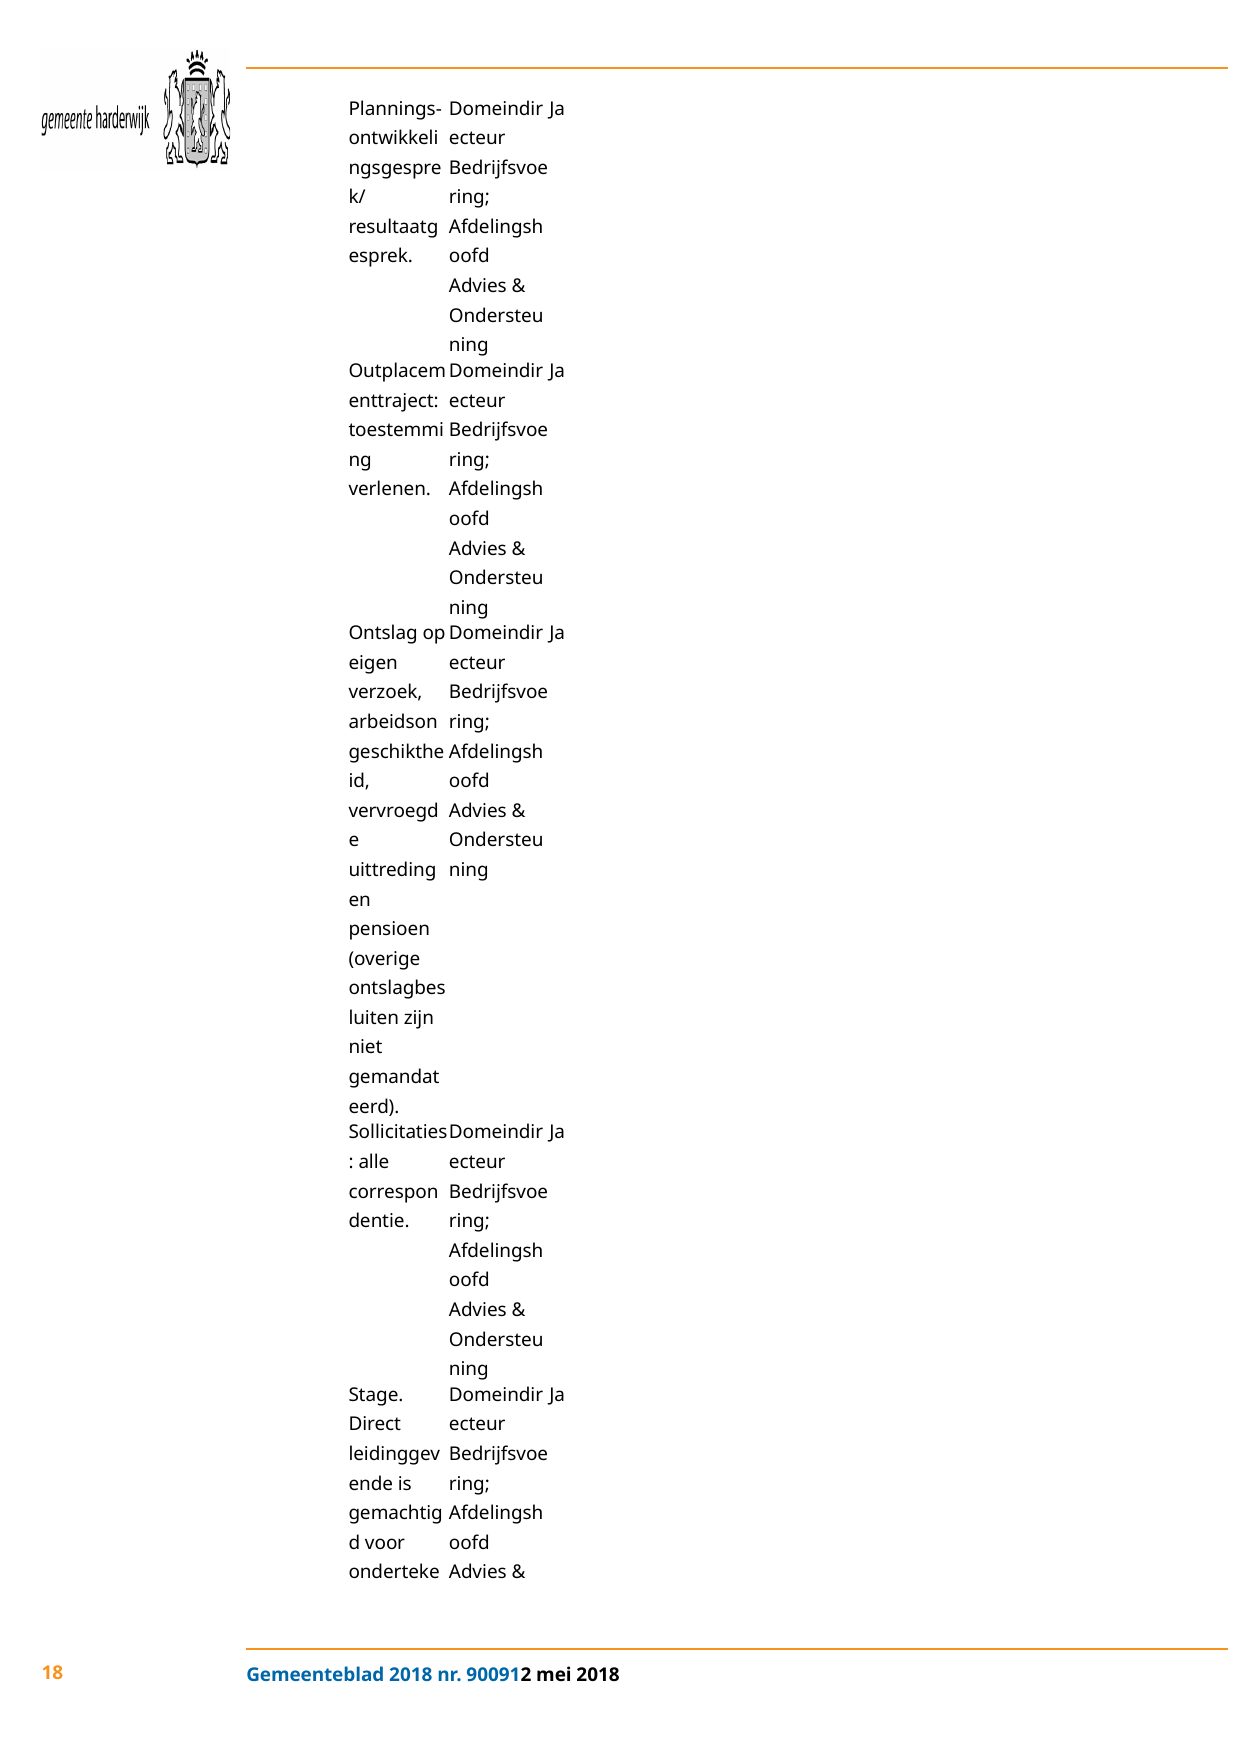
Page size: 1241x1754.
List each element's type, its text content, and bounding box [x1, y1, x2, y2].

table_cell [650, 357, 750, 619]
table_cell Stage. Direct leidinggevende is gemachtigd voor onderteke [348, 1381, 449, 1584]
picture [41, 47, 231, 172]
table_cell Ontslag op eigen verzoek, arbeidsongeschiktheid, vervroegde uittreding en pensioen (overige ontslagbesluiten zijn niet gemandateerd). [348, 620, 449, 1119]
table_cell [248, 1381, 348, 1584]
table_cell Domeindirecteur Bedrijfsvoering; Afdelingshoofd Advies & Ondersteuning [449, 95, 549, 357]
table_cell Plannings-ontwikkelingsgesprek/resultaatgesprek. [348, 95, 449, 357]
table_cell Ja [549, 95, 649, 357]
table_cell [248, 357, 348, 619]
table_cell Ja [549, 1381, 649, 1584]
table_cell Ja [549, 1119, 649, 1381]
table_cell Domeindirecteur Bedrijfsvoering; Afdelingshoofd Advies & Ondersteuning [449, 620, 549, 1119]
table_cell Ja [549, 620, 649, 1119]
table_cell Domeindirecteur Bedrijfsvoering; Afdelingshoofd Advies & Ondersteuning [449, 1119, 549, 1381]
table_cell Domeindirecteur Bedrijfsvoering; Afdelingshoofd Advies & Ondersteuning [449, 357, 549, 619]
table_cell Sollicitaties: alle correspondentie. [348, 1119, 449, 1381]
table_cell [248, 620, 348, 1119]
table_cell [650, 1381, 750, 1584]
table_cell Outplacementtraject: toestemming verlenen. [348, 357, 449, 619]
table_cell Ja [549, 357, 649, 619]
table_cell Domeindirecteur Bedrijfsvoering; Afdelingshoofd Advies & [449, 1381, 549, 1584]
table_cell [650, 620, 750, 1119]
table_cell [248, 1119, 348, 1381]
table_cell [650, 1119, 750, 1381]
table_cell [248, 95, 348, 357]
table_cell [650, 95, 750, 357]
